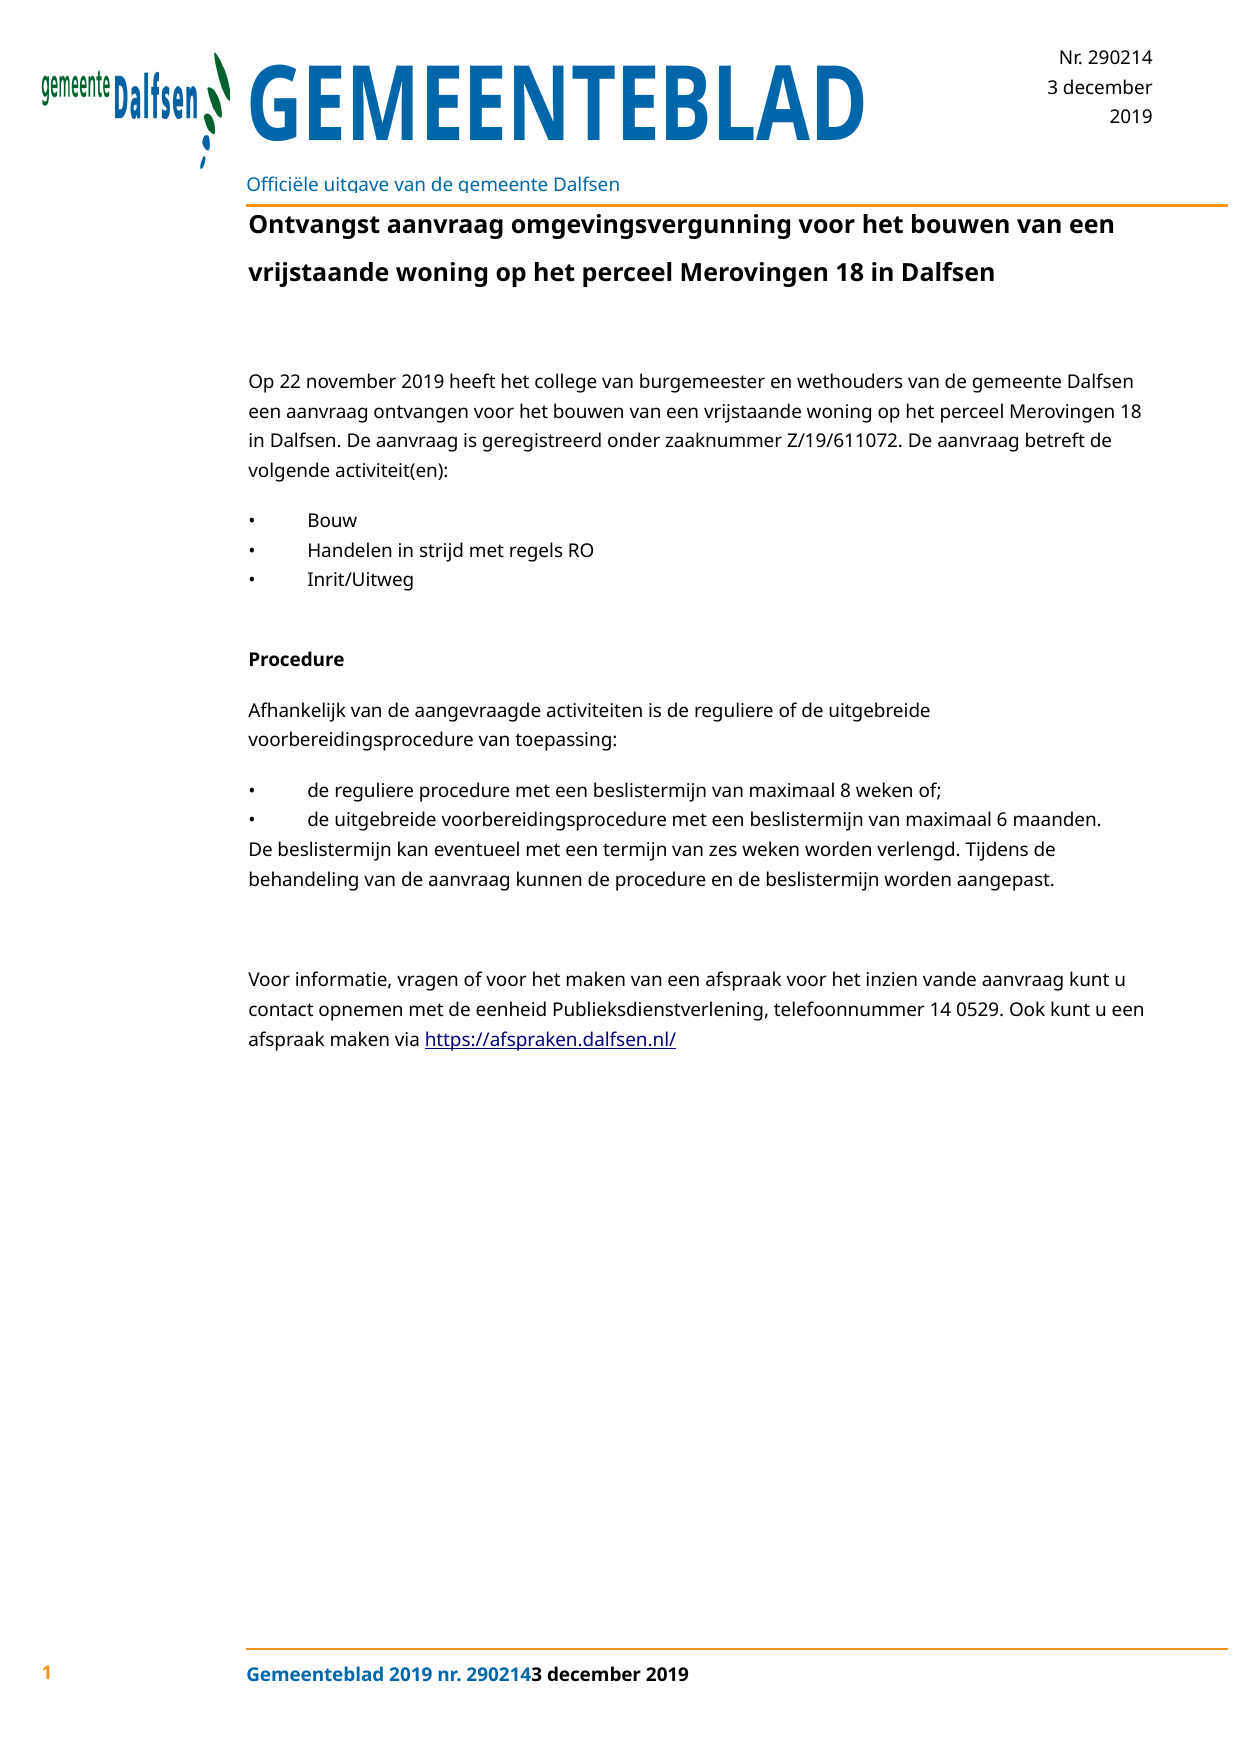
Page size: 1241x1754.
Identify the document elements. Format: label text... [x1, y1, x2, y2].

text Procedure [248, 647, 1152, 672]
text Op 22 november 2019 heeft het college van burgemeester en wethouders van de gemeente Dalfsen een aanvraag ontvangen voor het bouwen van een vrijstaande woning op het perceel Merovingen 18 in Dalfsen. De aanvraag is geregistreerd onder zaaknummer Z/19/611072. De aanvraag betreft de volgende activiteit(en): [248, 368, 1152, 483]
list Inrit/Uitweg [248, 567, 1152, 592]
list Handelen in strijd met regels RO [248, 537, 1152, 563]
list Bouw [248, 507, 1152, 533]
text Ontvangst aanvraag omgevingsvergunning voor het bouwen van een vrijstaande woning op het perceel Merovingen 18 in Dalfsen [248, 207, 1152, 288]
text Voor informatie, vragen of voor het maken van een afspraak voor het inzien vande aanvraag kunt u contact opnemen met de eenheid Publieksdienstverlening, telefoonnummer 14 0529. Ook kunt u een afspraak maken via https://afspraken.dalfsen.nl/ [248, 967, 1152, 1052]
picture [41, 47, 231, 172]
text De beslistermijn kan eventueel met een termijn van zes weken worden verlengd. Tijdens de behandeling van de aanvraag kunnen de procedure en de beslistermijn worden aangepast. [248, 836, 1152, 892]
list de uitgebreide voorbereidingsprocedure met een beslistermijn van maximaal 6 maanden. [248, 807, 1152, 832]
list de reguliere procedure met een beslistermijn van maximaal 8 weken of; [248, 777, 1152, 803]
text Afhankelijk van de aangevraagde activiteiten is de reguliere of de uitgebreide voorbereidingsprocedure van toepassing: [248, 697, 1152, 752]
